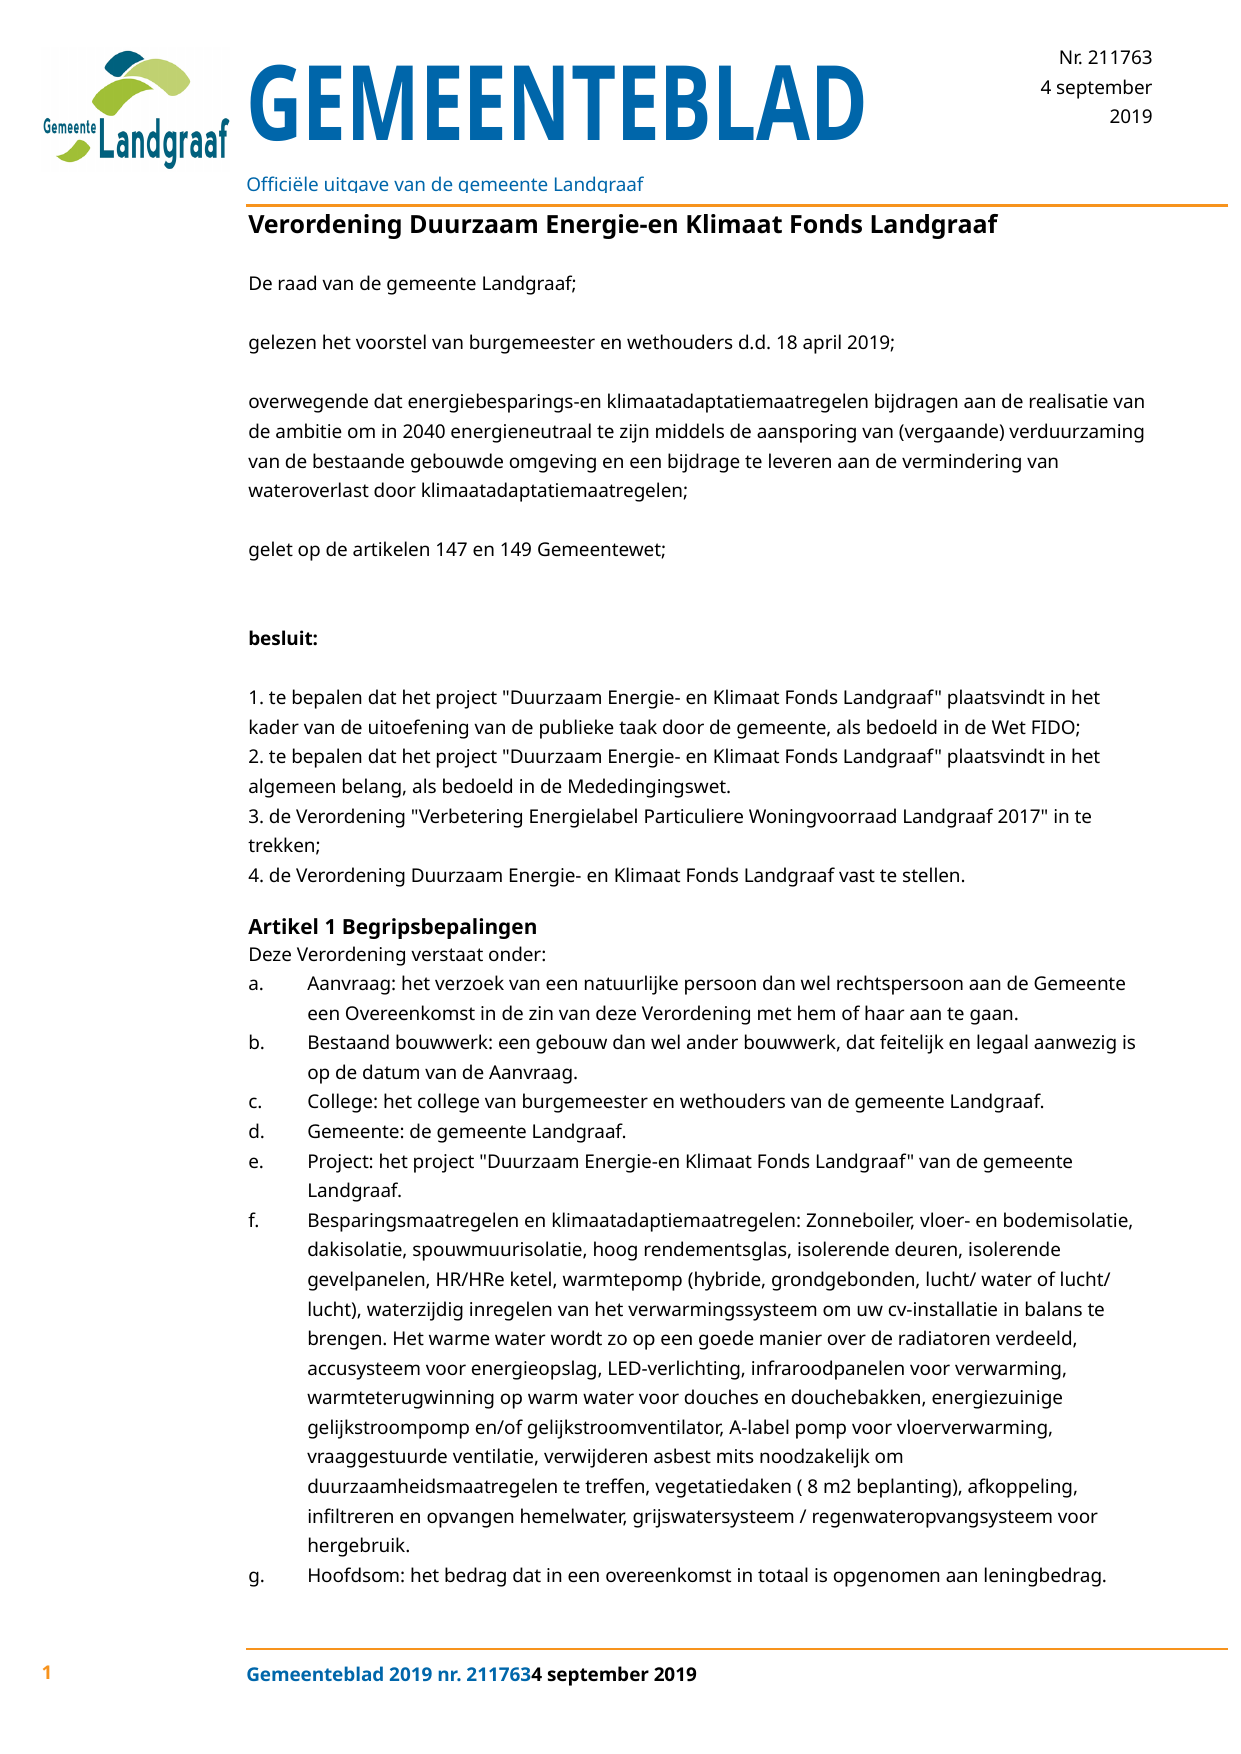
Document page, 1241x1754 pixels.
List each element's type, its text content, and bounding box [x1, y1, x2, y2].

text Verordening Duurzaam Energie-en Klimaat Fonds Landgraaf [248, 207, 1152, 241]
text De raad van de gemeente Landgraaf; [248, 270, 1152, 296]
list Aanvraag: het verzoek van een natuurlijke persoon dan wel rechtspersoon aan de Gemeente een Overeenkomst in de zin van deze Verordening met hem of haar aan te gaan. [248, 970, 1152, 1026]
list College: het college van burgemeester en wethouders van de gemeente Landgraaf. [248, 1089, 1152, 1114]
list Gemeente: de gemeente Landgraaf. [248, 1118, 1152, 1144]
text overwegende dat energiebesparings-en klimaatadaptatiemaatregelen bijdragen aan de realisatie van de ambitie om in 2040 energieneutraal te zijn middels de aansporing van (vergaande) verduurzaming van de bestaande gebouwde omgeving en een bijdrage te leveren aan de vermindering van wateroverlast door klimaatadaptatiemaatregelen; [248, 389, 1152, 503]
picture [41, 47, 231, 172]
text gelet op de artikelen 147 en 149 Gemeentewet; [248, 537, 1152, 562]
text 2. te bepalen dat het project "Duurzaam Energie- en Klimaat Fonds Landgraaf" plaatsvindt in het algemeen belang, als bedoeld in de Mededingingswet. [248, 744, 1152, 799]
text gelezen het voorstel van burgemeester en wethouders d.d. 18 april 2019; [248, 329, 1152, 355]
text besluit: [248, 625, 1152, 651]
list Besparingsmaatregelen en klimaatadaptiemaatregelen: Zonneboiler, vloer- en bodemisolatie, dakisolatie, spouwmuurisolatie, hoog rendementsglas, isolerende deuren, isolerende gevelpanelen, HR/HRe ketel, warmtepomp (hybride, grondgebonden, lucht/ water of lucht/ lucht), waterzijdig inregelen van het verwarmingssysteem om uw cv-installatie in balans te brengen. Het warme water wordt zo op een goede manier over de radiatoren verdeeld, accusysteem voor energieopslag, LED-verlichting, infraroodpanelen voor verwarming, warmteterugwinning op warm water voor douches en douchebakken, energiezuinige gelijkstroompomp en/of gelijkstroomventilator, A-label pomp voor vloerverwarming, vraaggestuurde ventilatie, verwijderen asbest mits noodzakelijk om duurzaamheidsmaatregelen te treffen, vegetatiedaken ( 8 m2 beplanting), afkoppeling, infiltreren en opvangen hemelwater, grijswatersysteem / regenwateropvangsysteem voor hergebruik. [248, 1207, 1152, 1558]
list Bestaand bouwwerk: een gebouw dan wel ander bouwwerk, dat feitelijk en legaal aanwezig is op de datum van de Aanvraag. [248, 1029, 1152, 1085]
text Deze Verordening verstaat onder: [248, 941, 1152, 967]
text Artikel 1 Begripsbepalingen [248, 912, 1152, 941]
text 3. de Verordening "Verbetering Energielabel Particuliere Woningvoorraad Landgraaf 2017" in te trekken; [248, 803, 1152, 858]
list Project: het project "Duurzaam Energie-en Klimaat Fonds Landgraaf" van de gemeente Landgraaf. [248, 1148, 1152, 1203]
text 1. te bepalen dat het project "Duurzaam Energie- en Klimaat Fonds Landgraaf" plaatsvindt in het kader van de uitoefening van de publieke taak door de gemeente, als bedoeld in de Wet FIDO; [248, 684, 1152, 740]
text 4. de Verordening Duurzaam Energie- en Klimaat Fonds Landgraaf vast te stellen. [248, 862, 1152, 888]
list Hoofdsom: het bedrag dat in een overeenkomst in totaal is opgenomen aan leningbedrag. [248, 1562, 1152, 1588]
